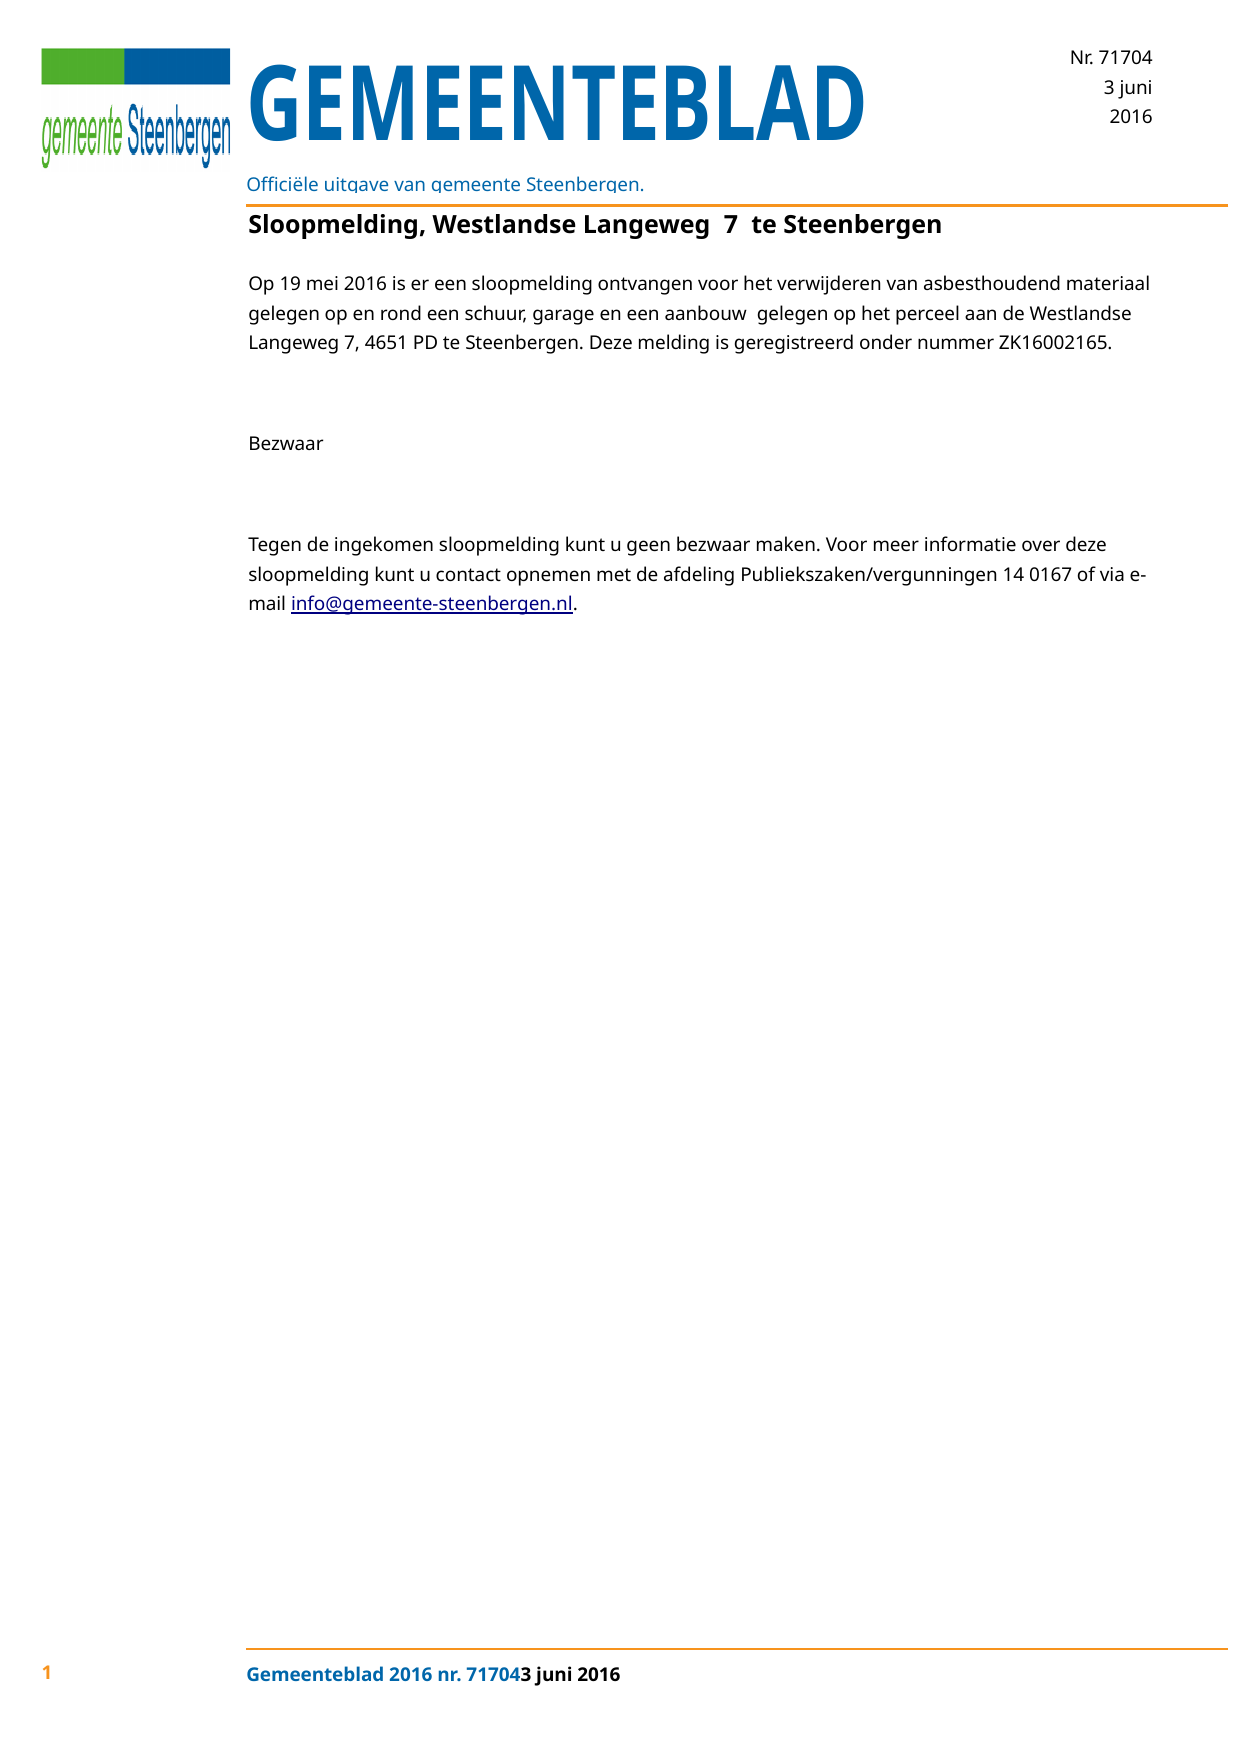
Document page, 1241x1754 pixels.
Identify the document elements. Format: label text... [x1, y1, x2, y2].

text Bezwaar [248, 430, 1152, 456]
text Tegen de ingekomen sloopmelding kunt u geen bezwaar maken. Voor meer informatie over deze sloopmelding kunt u contact opnemen met de afdeling Publiekszaken/vergunningen 14 0167 of via e-mail info@gemeente-steenbergen.nl. [248, 531, 1152, 616]
text Sloopmelding, Westlandse Langeweg 7 te Steenbergen [248, 207, 1152, 241]
text Op 19 mei 2016 is er een sloopmelding ontvangen voor het verwijderen van asbesthoudend materiaal gelegen op en rond een schuur, garage en een aanbouw gelegen op het perceel aan de Westlandse Langeweg 7, 4651 PD te Steenbergen. Deze melding is geregistreerd onder nummer ZK16002165. [248, 270, 1152, 355]
picture [41, 47, 231, 172]
